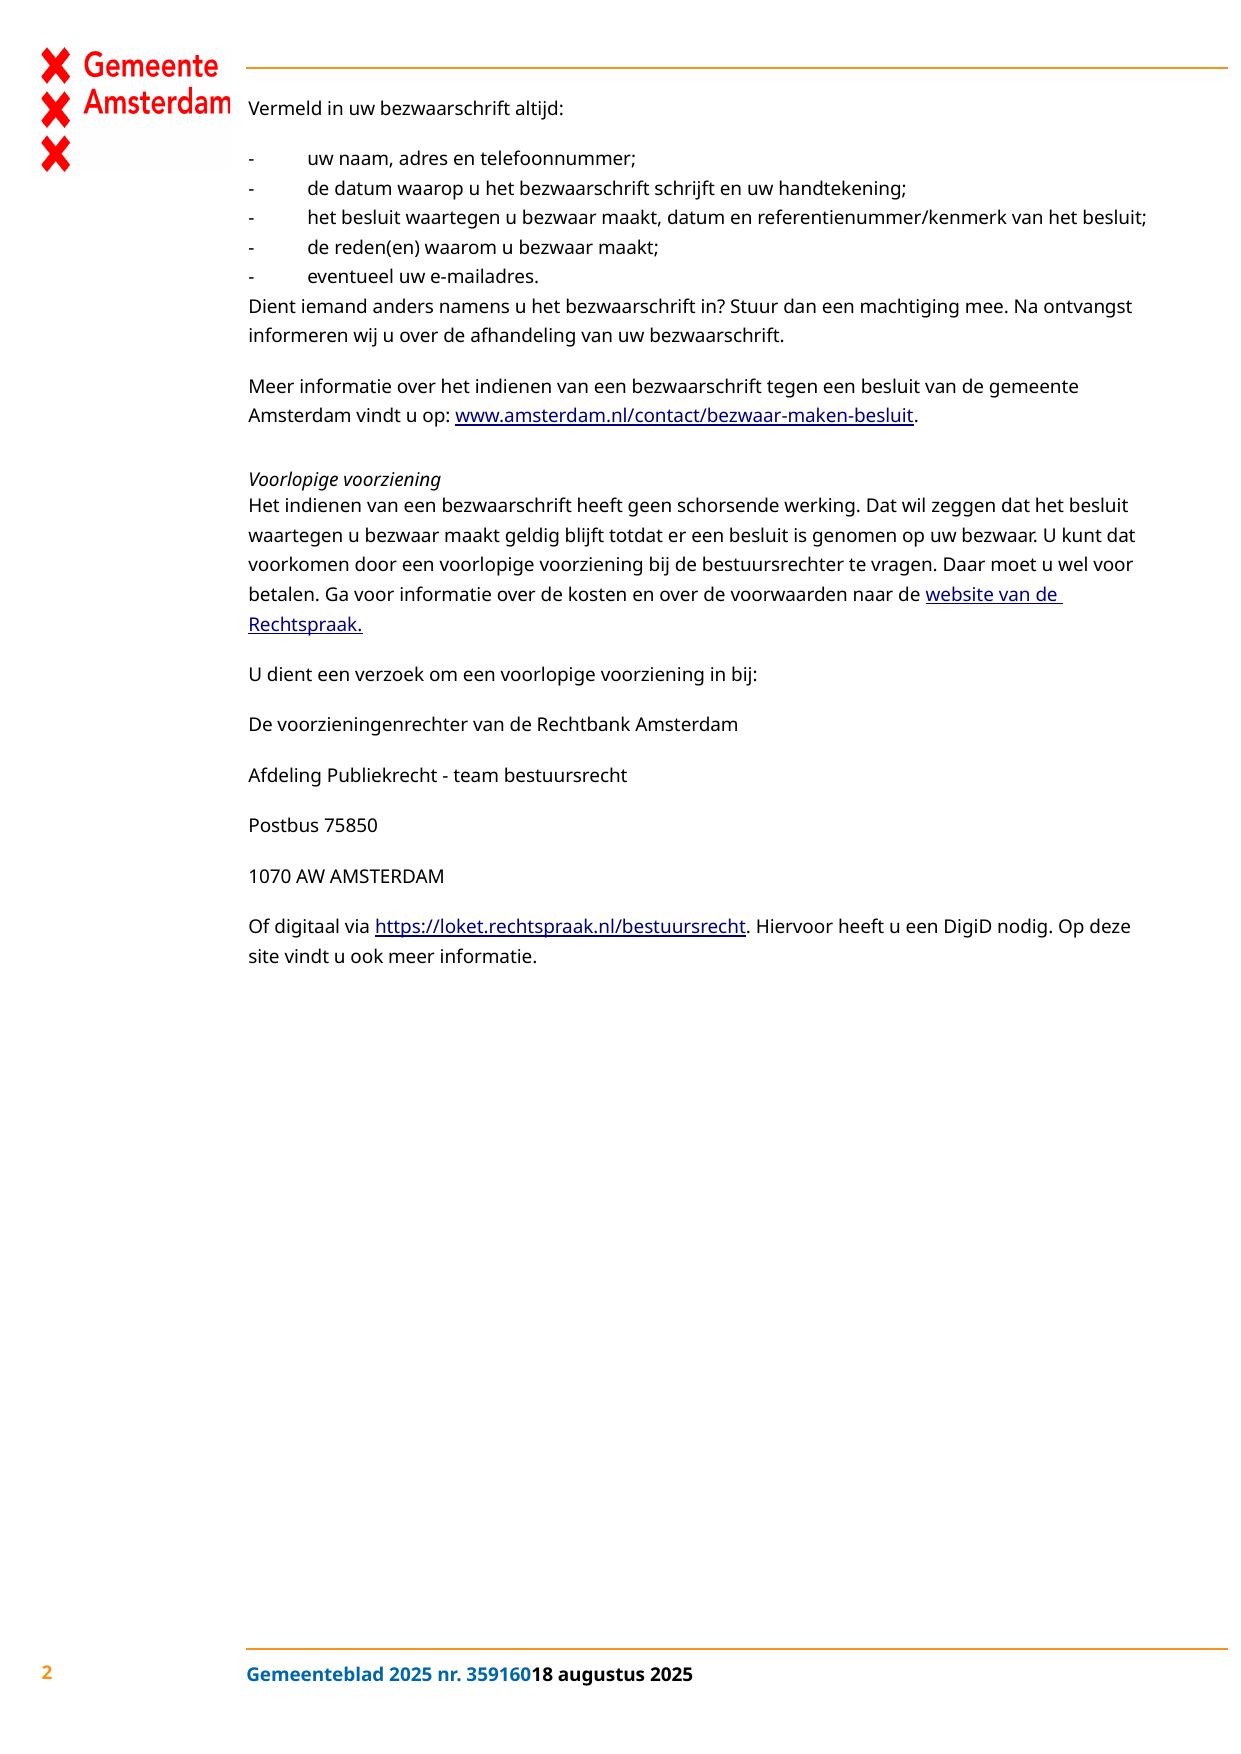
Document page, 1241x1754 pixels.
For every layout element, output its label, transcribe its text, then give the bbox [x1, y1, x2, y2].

text Afdeling Publiekrecht - team bestuursrecht [248, 762, 1152, 788]
list eventueel uw e-mailadres. [248, 263, 1152, 289]
text Voorlopige voorziening [248, 467, 1152, 492]
text Meer informatie over het indienen van een bezwaarschrift tegen een besluit van de gemeente Amsterdam vindt u op: www.amsterdam.nl/contact/bezwaar-maken-besluit. [248, 373, 1152, 428]
list het besluit waartegen u bezwaar maakt, datum en referentienummer/kenmerk van het besluit; [248, 204, 1152, 230]
text De voorzieningenrechter van de Rechtbank Amsterdam [248, 712, 1152, 737]
list uw naam, adres en telefoonnummer; [248, 145, 1152, 171]
text Vermeld in uw bezwaarschrift altijd: [248, 95, 1152, 121]
text Dient iemand anders namens u het bezwaarschrift in? Stuur dan een machtiging mee. Na ontvangst informeren wij u over de afhandeling van uw bezwaarschrift. [248, 293, 1152, 348]
text Het indienen van een bezwaarschrift heeft geen schorsende werking. Dat wil zeggen dat het besluit waartegen u bezwaar maakt geldig blijft totdat er een besluit is genomen op uw bezwaar. U kunt dat voorkomen door een voorlopige voorziening bij de bestuursrechter te vragen. Daar moet u wel voor betalen. Ga voor informatie over de kosten en over de voorwaarden naar de website van de Rechtspraak. [248, 492, 1152, 636]
picture [41, 47, 231, 172]
text 1070 AW AMSTERDAM [248, 863, 1152, 888]
list de reden(en) waarom u bezwaar maakt; [248, 234, 1152, 260]
text Postbus 75850 [248, 812, 1152, 838]
text U dient een verzoek om een voorlopige voorziening in bij: [248, 661, 1152, 687]
text Of digitaal via https://loket.rechtspraak.nl/bestuursrecht. Hiervoor heeft u een DigiD nodig. Op deze site vindt u ook meer informatie. [248, 913, 1152, 968]
list de datum waarop u het bezwaarschrift schrijft en uw handtekening; [248, 175, 1152, 201]
